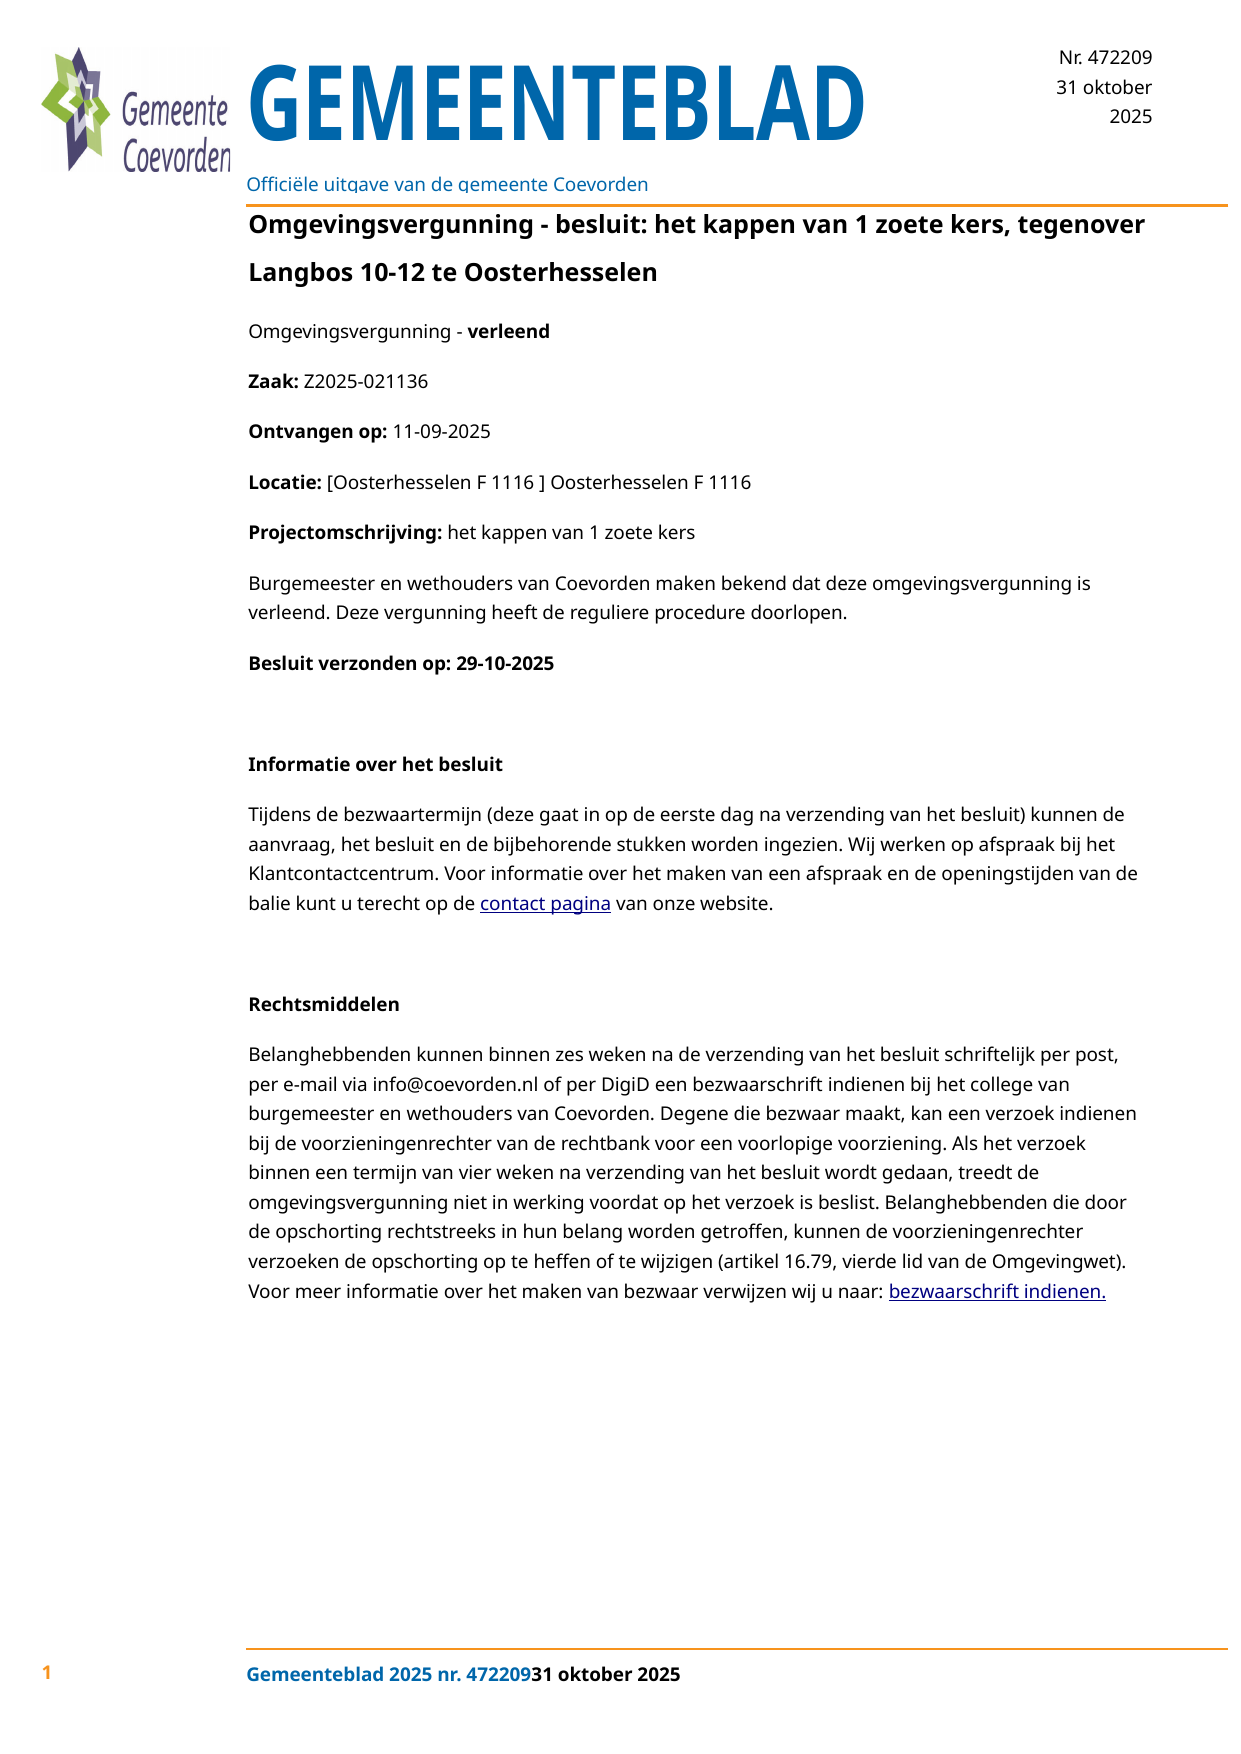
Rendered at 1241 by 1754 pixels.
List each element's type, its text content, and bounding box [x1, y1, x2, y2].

picture [41, 47, 231, 172]
text Zaak: Z2025-021136 [248, 368, 1152, 394]
text Burgemeester en wethouders van Coevorden maken bekend dat deze omgevingsvergunning is verleend. Deze vergunning heeft de reguliere procedure doorlopen. [248, 570, 1152, 625]
text Informatie over het besluit [248, 751, 1152, 777]
text Besluit verzonden op: 29-10-2025 [248, 650, 1152, 676]
text Rechtsmiddelen [248, 991, 1152, 1017]
text Projectomschrijving: het kappen van 1 zoete kers [248, 519, 1152, 545]
text Omgevingsvergunning - besluit: het kappen van 1 zoete kers, tegenover Langbos 10-12 te Oosterhesselen [248, 207, 1152, 288]
text Tijdens de bezwaartermijn (deze gaat in op de eerste dag na verzending van het besluit) kunnen de aanvraag, het besluit en de bijbehorende stukken worden ingezien. Wij werken op afspraak bij het Klantcontactcentrum. Voor informatie over het maken van een afspraak en de openingstijden van de balie kunt u terecht op de contact pagina van onze website. [248, 801, 1152, 916]
text Ontvangen op: 11-09-2025 [248, 419, 1152, 444]
text Belanghebbenden kunnen binnen zes weken na de verzending van het besluit schriftelijk per post, per e-mail via info@coevorden.nl of per DigiD een bezwaarschrift indienen bij het college van burgemeester en wethouders van Coevorden. Degene die bezwaar maakt, kan een verzoek indienen bij de voorzieningenrechter van de rechtbank voor een voorlopige voorziening. Als het verzoek binnen een termijn van vier weken na verzending van het besluit wordt gedaan, treedt de omgevingsvergunning niet in werking voordat op het verzoek is beslist. Belanghebbenden die door de opschorting rechtstreeks in hun belang worden getroffen, kunnen de voorzieningenrechter verzoeken de opschorting op te heffen of te wijzigen (artikel 16.79, vierde lid van de Omgevingwet). Voor meer informatie over het maken van bezwaar verwijzen wij u naar: bezwaarschrift indienen. [248, 1041, 1152, 1304]
text Locatie: [Oosterhesselen F 1116 ] Oosterhesselen F 1116 [248, 469, 1152, 495]
text Omgevingsvergunning - verleend [248, 318, 1152, 344]
